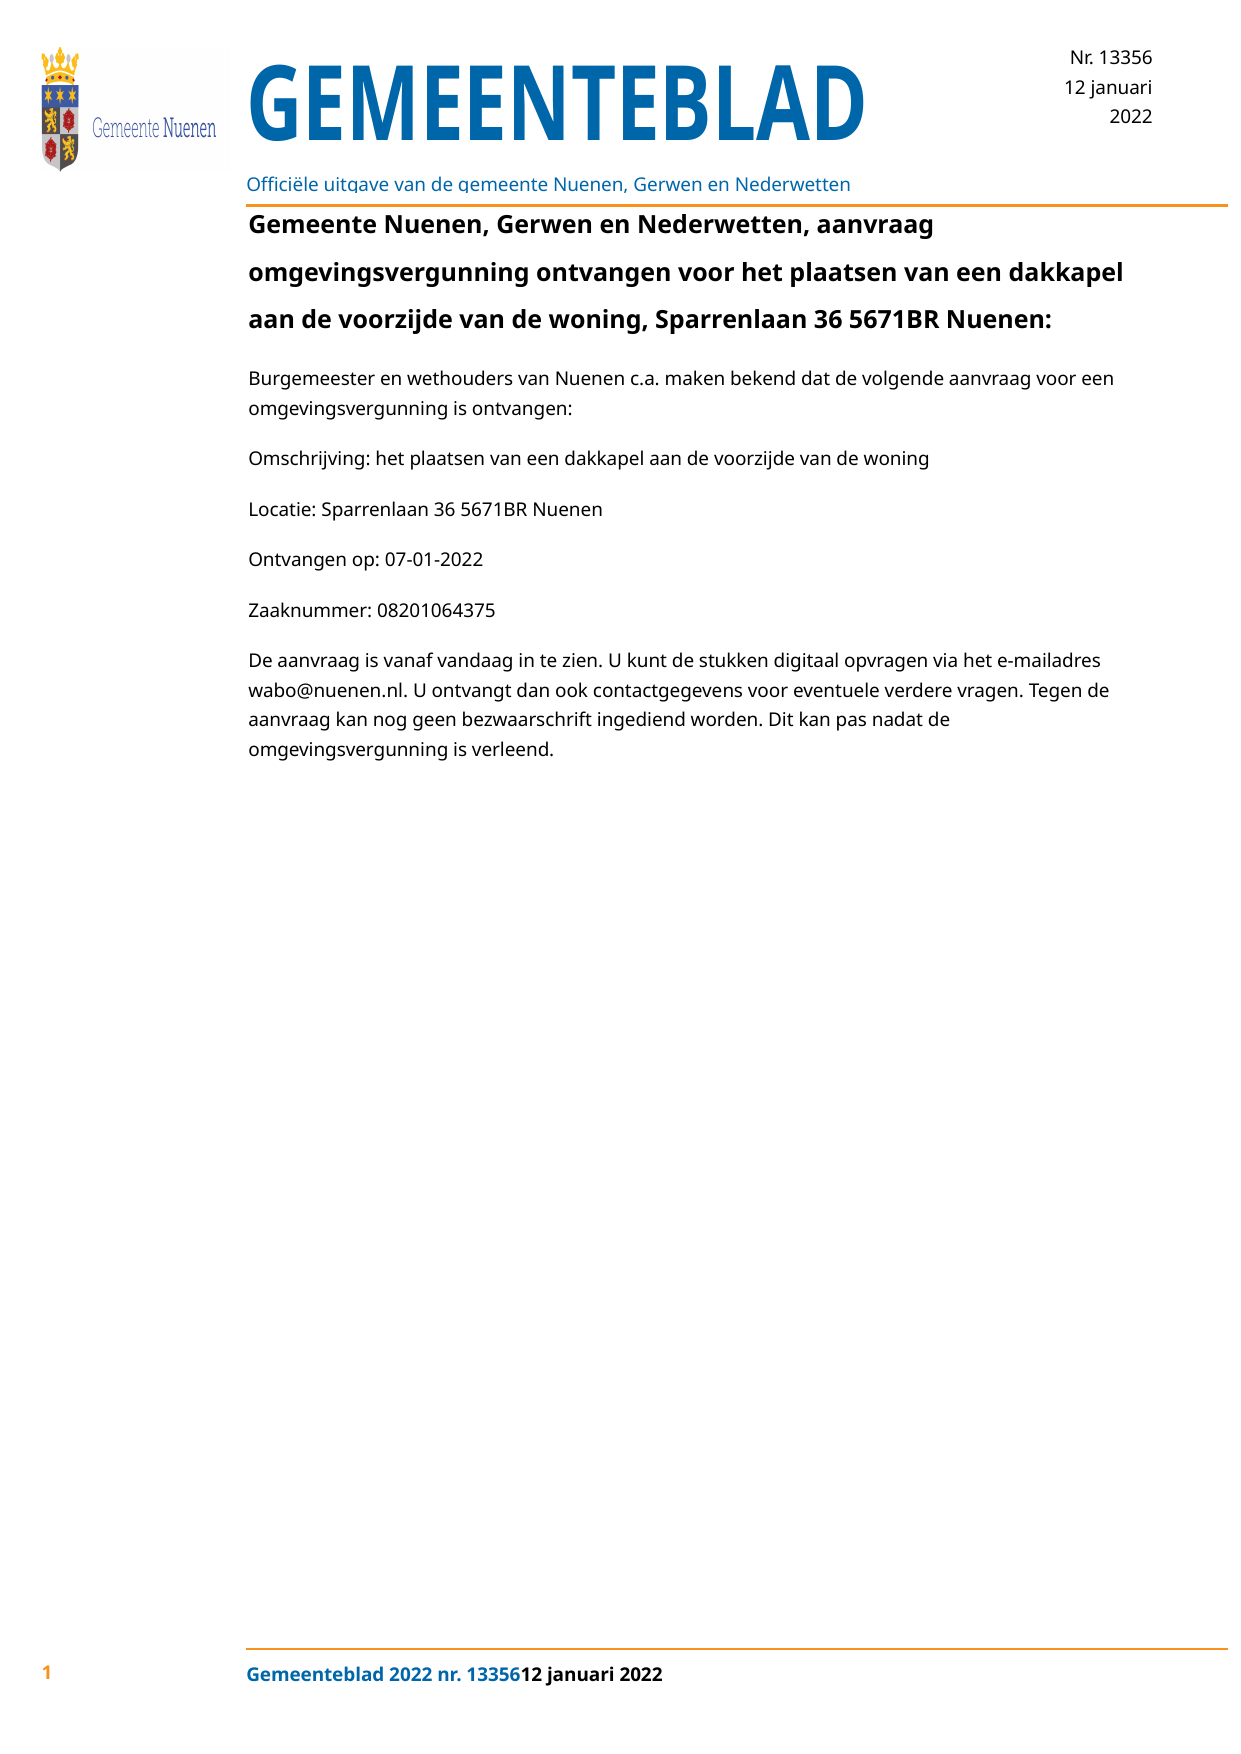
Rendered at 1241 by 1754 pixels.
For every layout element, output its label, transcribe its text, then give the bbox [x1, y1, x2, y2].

text Gemeente Nuenen, Gerwen en Nederwetten, aanvraag omgevingsvergunning ontvangen voor het plaatsen van een dakkapel aan de voorzijde van de woning, Sparrenlaan 36 5671BR Nuenen: [248, 207, 1152, 336]
text Ontvangen op: 07-01-2022 [248, 546, 1152, 572]
text Omschrijving: het plaatsen van een dakkapel aan de voorzijde van de woning [248, 446, 1152, 471]
text De aanvraag is vanaf vandaag in te zien. U kunt de stukken digitaal opvragen via het e-mailadres wabo@nuenen.nl. U ontvangt dan ook contactgegevens voor eventuele verdere vragen. Tegen de aanvraag kan nog geen bezwaarschrift ingediend worden. Dit kan pas nadat de omgevingsvergunning is verleend. [248, 647, 1152, 762]
text Burgemeester en wethouders van Nuenen c.a. maken bekend dat de volgende aanvraag voor een omgevingsvergunning is ontvangen: [248, 366, 1152, 421]
picture [41, 47, 231, 172]
text Zaaknummer: 08201064375 [248, 597, 1152, 622]
text Locatie: Sparrenlaan 36 5671BR Nuenen [248, 496, 1152, 522]
